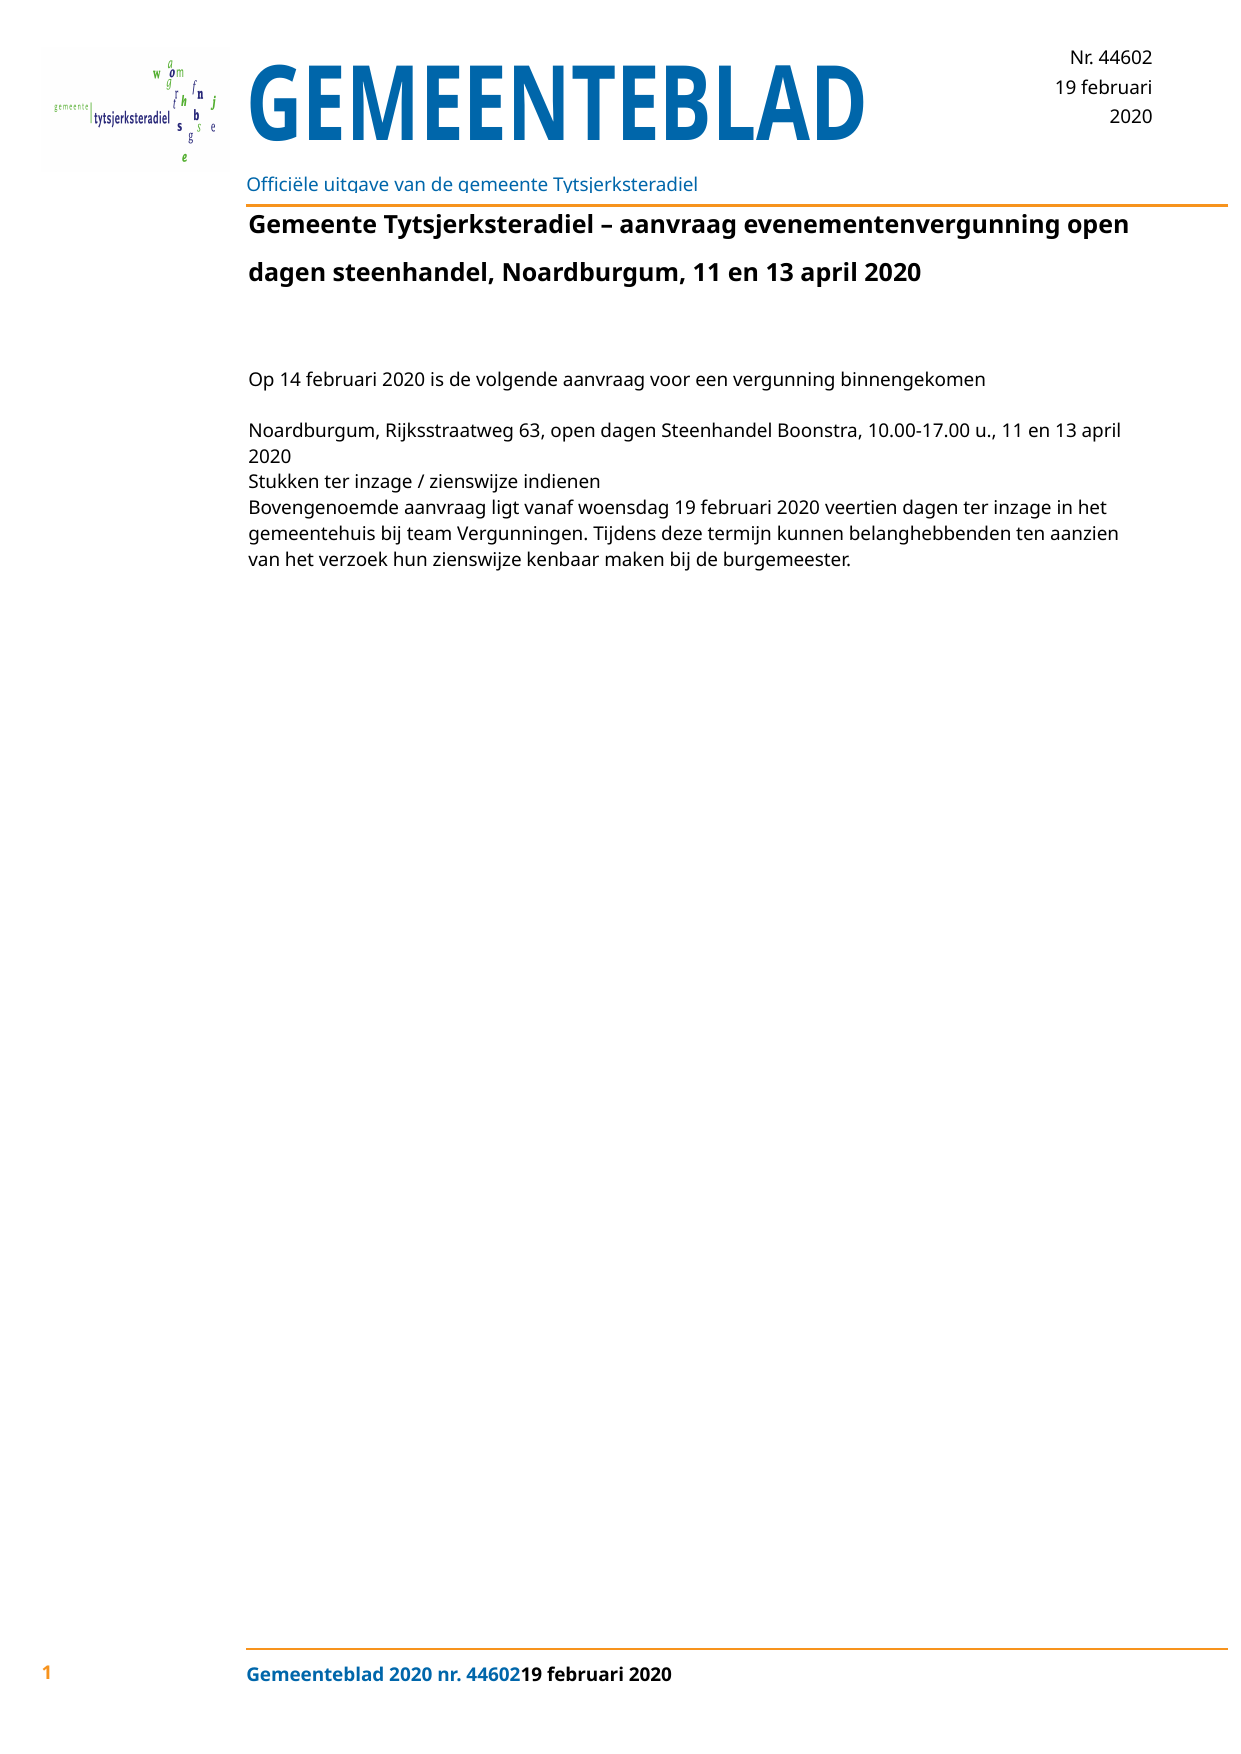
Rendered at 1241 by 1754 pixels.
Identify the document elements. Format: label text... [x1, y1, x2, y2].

text Noardburgum, Rijksstraatweg 63, open dagen Steenhandel Boonstra, 10.00-17.00 u., 11 en 13 april 2020 [248, 417, 1152, 469]
picture [41, 47, 231, 172]
text Bovengenoemde aanvraag ligt vanaf woensdag 19 februari 2020 veertien dagen ter inzage in het gemeentehuis bij team Vergunningen. Tijdens deze termijn kunnen belanghebbenden ten aanzien van het verzoek hun zienswijze kenbaar maken bij de burgemeester. [248, 494, 1152, 572]
text Gemeente Tytsjerksteradiel – aanvraag evenementenvergunning open dagen steenhandel, Noardburgum, 11 en 13 april 2020 [248, 207, 1152, 288]
text Stukken ter inzage / zienswijze indienen [248, 469, 1152, 494]
text Op 14 februari 2020 is de volgende aanvraag voor een vergunning binnengekomen [248, 366, 1152, 391]
